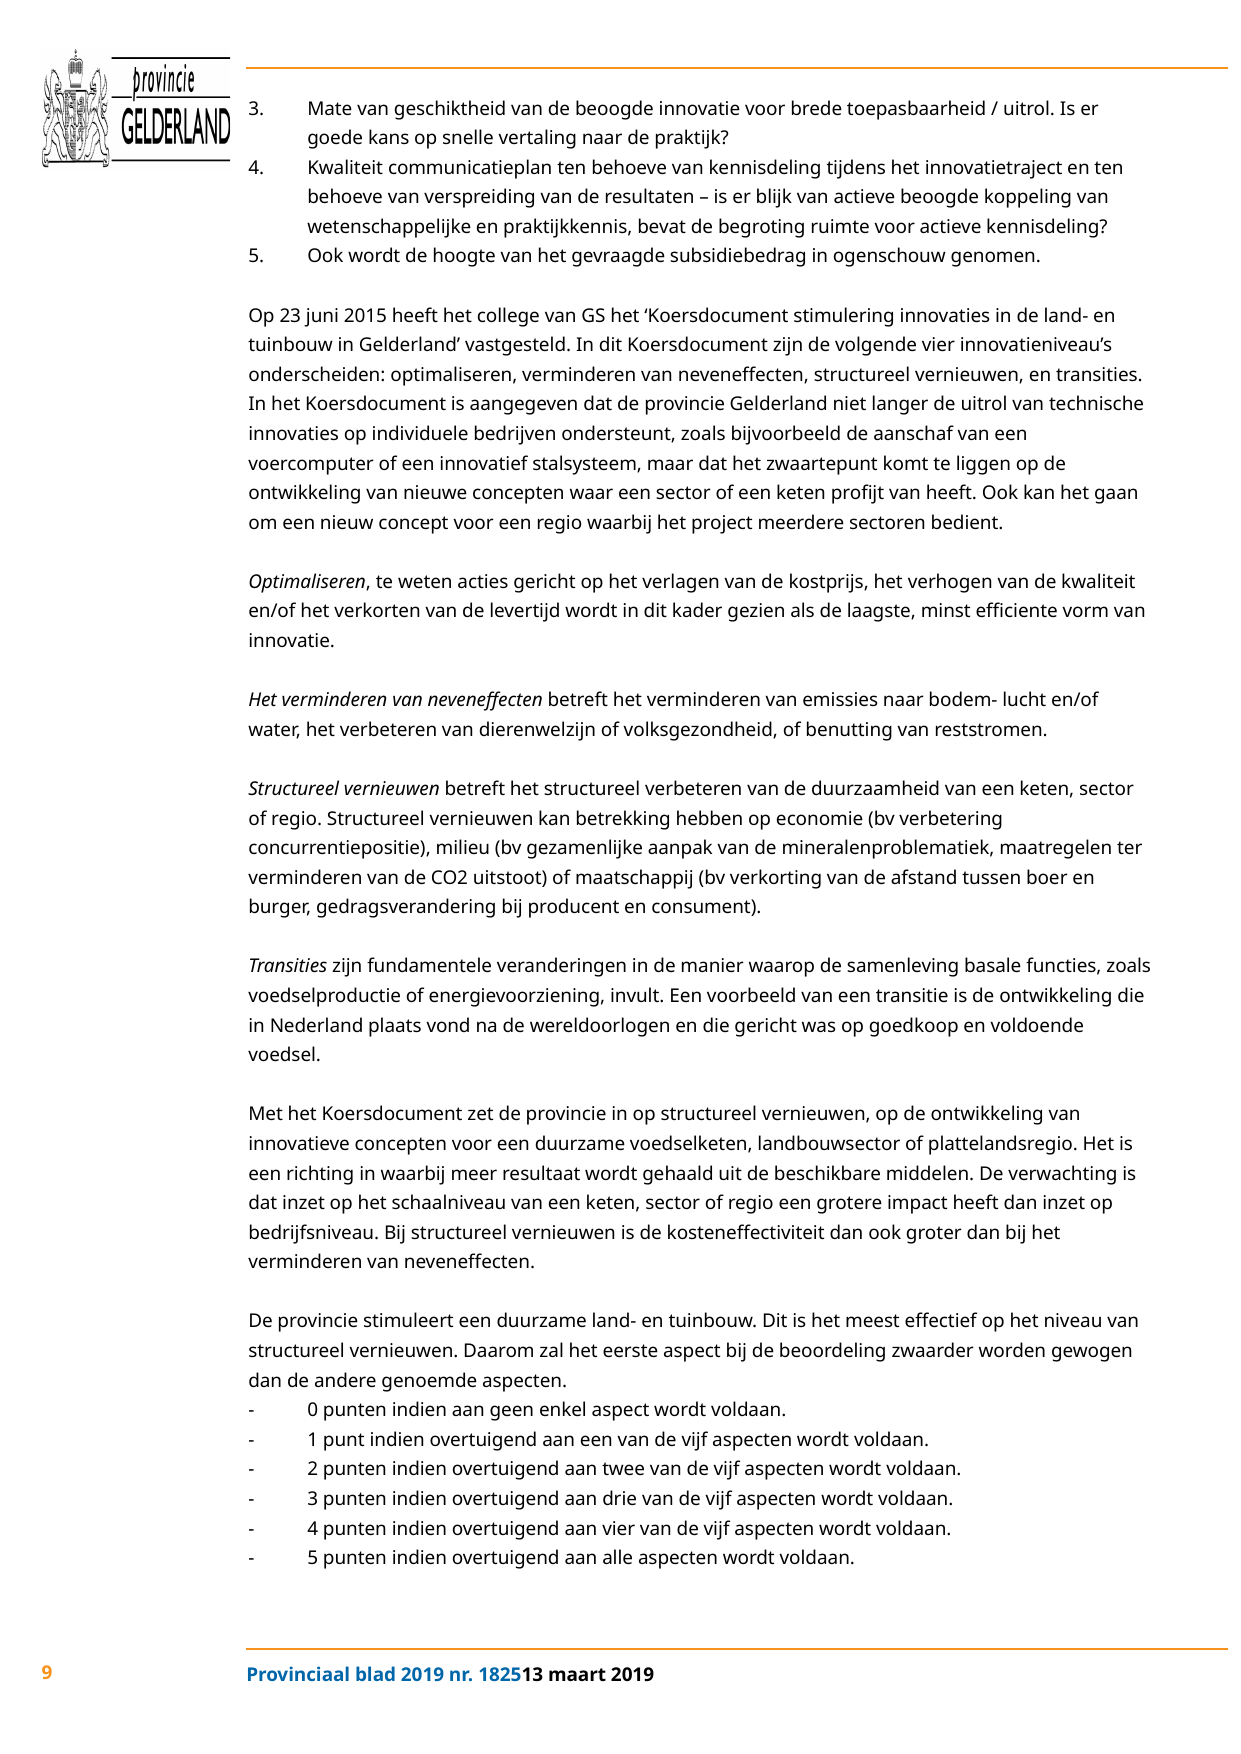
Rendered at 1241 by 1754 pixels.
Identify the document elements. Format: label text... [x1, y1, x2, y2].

list 2 punten indien overtuigend aan twee van de vijf aspecten wordt voldaan. [248, 1456, 1152, 1481]
list 0 punten indien aan geen enkel aspect wordt voldaan. [248, 1396, 1152, 1422]
list 5 punten indien overtuigend aan alle aspecten wordt voldaan. [248, 1544, 1152, 1570]
text De provincie stimuleert een duurzame land- en tuinbouw. Dit is het meest effectief op het niveau van structureel vernieuwen. Daarom zal het eerste aspect bij de beoordeling zwaarder worden gewogen dan de andere genoemde aspecten. [248, 1308, 1152, 1393]
text Structureel vernieuwen betreft het structureel verbeteren van de duurzaamheid van een keten, sector of regio. Structureel vernieuwen kan betrekking hebben op economie (bv verbetering concurrentiepositie), milieu (bv gezamenlijke aanpak van de mineralenproblematiek, maatregelen ter verminderen van de CO2 uitstoot) of maatschappij (bv verkorting van de afstand tussen boer en burger, gedragsverandering bij producent en consument). [248, 775, 1152, 919]
list Mate van geschiktheid van de beoogde innovatie voor brede toepasbaarheid / uitrol. Is er goede kans op snelle vertaling naar de praktijk? [248, 95, 1152, 150]
text Het verminderen van neveneffecten betreft het verminderen van emissies naar bodem- lucht en/of water, het verbeteren van dierenwelzijn of volksgezondheid, of benutting van reststromen. [248, 686, 1152, 742]
list 1 punt indien overtuigend aan een van de vijf aspecten wordt voldaan. [248, 1426, 1152, 1452]
text Met het Koersdocument zet de provincie in op structureel vernieuwen, op de ontwikkeling van innovatieve concepten voor een duurzame voedselketen, landbouwsector of plattelandsregio. Het is een richting in waarbij meer resultaat wordt gehaald uit de beschikbare middelen. De verwachting is dat inzet op het schaalniveau van een keten, sector of regio een grotere impact heeft dan inzet op bedrijfsniveau. Bij structureel vernieuwen is de kosteneffectiviteit dan ook groter dan bij het verminderen van neveneffecten. [248, 1101, 1152, 1274]
list Kwaliteit communicatieplan ten behoeve van kennisdeling tijdens het innovatietraject en ten behoeve van verspreiding van de resultaten – is er blijk van actieve beoogde koppeling van wetenschappelijke en praktijkkennis, bevat de begroting ruimte voor actieve kennisdeling? [248, 154, 1152, 239]
list 3 punten indien overtuigend aan drie van de vijf aspecten wordt voldaan. [248, 1485, 1152, 1511]
text Op 23 juni 2015 heeft het college van GS het ‘Koersdocument stimulering innovaties in de land- en tuinbouw in Gelderland’ vastgesteld. In dit Koersdocument zijn de volgende vier innovatieniveau’s onderscheiden: optimaliseren, verminderen van neveneffecten, structureel vernieuwen, en transities. In het Koersdocument is aangegeven dat de provincie Gelderland niet langer de uitrol van technische innovaties op individuele bedrijven ondersteunt, zoals bijvoorbeeld de aanschaf van een voercomputer of een innovatief stalsysteem, maar dat het zwaartepunt komt te liggen op de ontwikkeling van nieuwe concepten waar een sector of een keten profijt van heeft. Ook kan het gaan om een nieuw concept voor een regio waarbij het project meerdere sectoren bedient. [248, 302, 1152, 535]
text Optimaliseren, te weten acties gericht op het verlagen van de kostprijs, het verhogen van de kwaliteit en/of het verkorten van de levertijd wordt in dit kader gezien als de laagste, minst efficiente vorm van innovatie. [248, 568, 1152, 653]
list 4 punten indien overtuigend aan vier van de vijf aspecten wordt voldaan. [248, 1515, 1152, 1541]
list Ook wordt de hoogte van het gevraagde subsidiebedrag in ogenschouw genomen. [248, 243, 1152, 268]
picture [41, 47, 231, 172]
text Transities zijn fundamentele veranderingen in de manier waarop de samenleving basale functies, zoals voedselproductie of energievoorziening, invult. Een voorbeeld van een transitie is de ontwikkeling die in Nederland plaats vond na de wereldoorlogen en die gericht was op goedkoop en voldoende voedsel. [248, 953, 1152, 1067]
